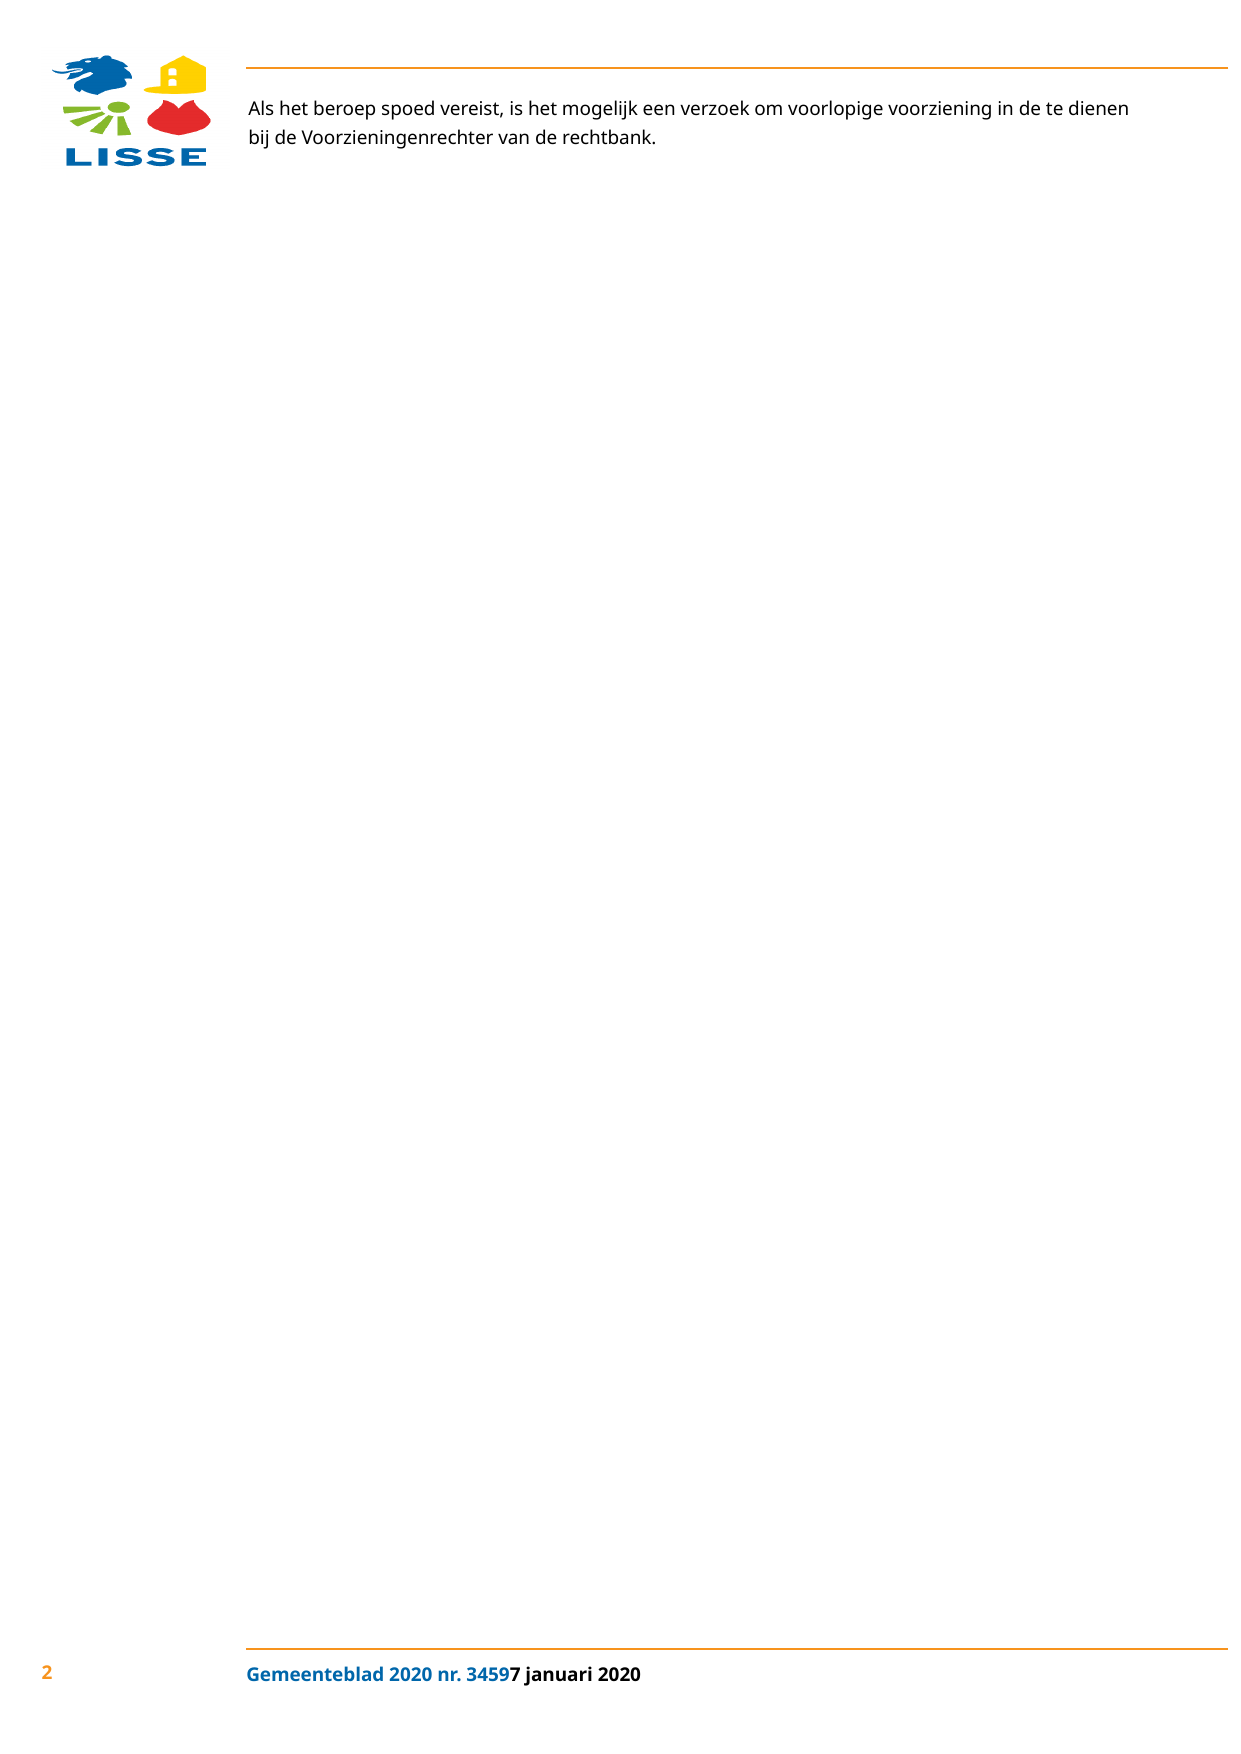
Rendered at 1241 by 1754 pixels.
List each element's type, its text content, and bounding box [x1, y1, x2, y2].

text Als het beroep spoed vereist, is het mogelijk een verzoek om voorlopige voorziening in de te dienen bij de Voorzieningenrechter van de rechtbank. [248, 95, 1152, 150]
picture [41, 47, 231, 172]
